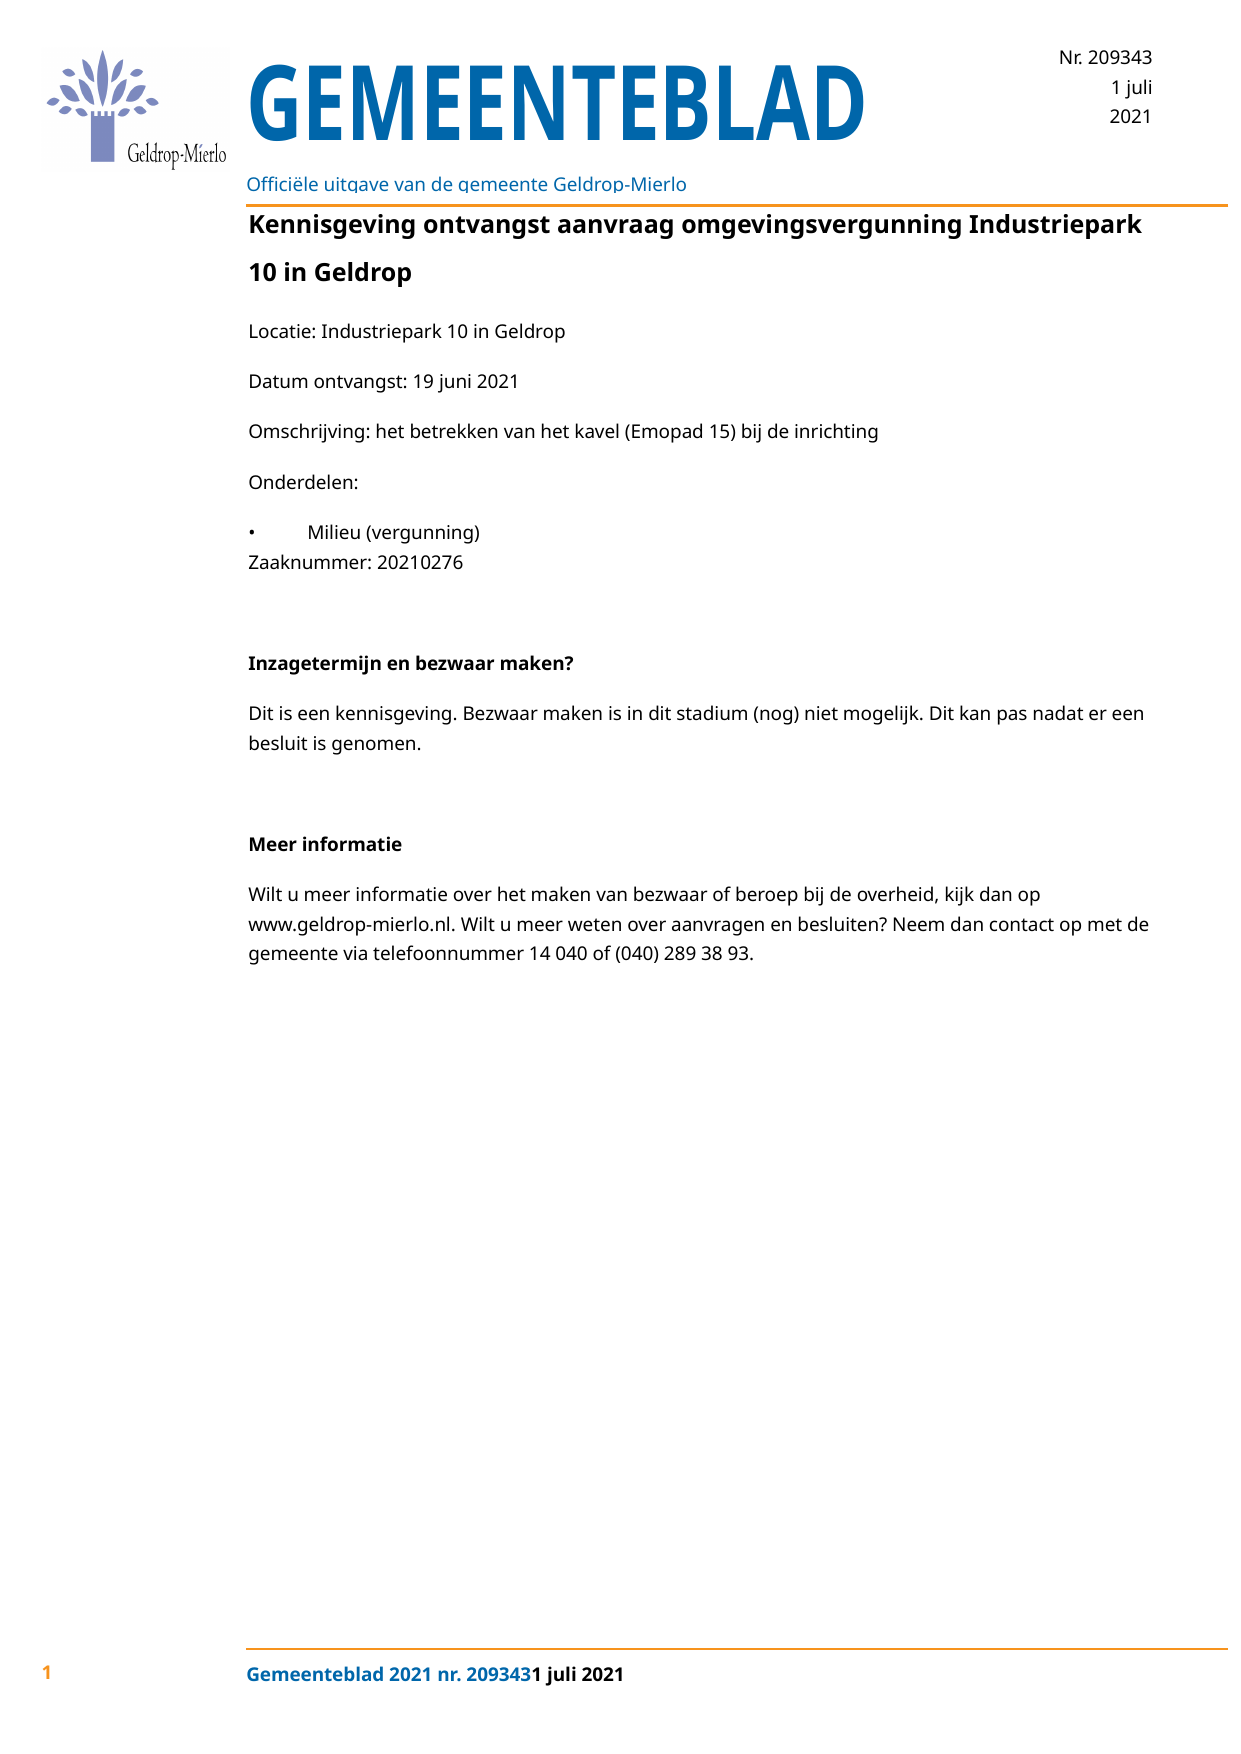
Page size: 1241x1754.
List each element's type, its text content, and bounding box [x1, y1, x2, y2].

text Onderdelen: [248, 469, 1152, 495]
text Omschrijving: het betrekken van het kavel (Emopad 15) bij de inrichting [248, 419, 1152, 444]
list Milieu (vergunning) [248, 519, 1152, 545]
text Zaaknummer: 20210276 [248, 549, 1152, 575]
text Kennisgeving ontvangst aanvraag omgevingsvergunning Industriepark 10 in Geldrop [248, 207, 1152, 288]
text Locatie: Industriepark 10 in Geldrop [248, 318, 1152, 344]
text Wilt u meer informatie over het maken van bezwaar of beroep bij de overheid, kijk dan op www.geldrop-mierlo.nl. Wilt u meer weten over aanvragen en besluiten? Neem dan contact op met de gemeente via telefoonnummer 14 040 of (040) 289 38 93. [248, 881, 1152, 966]
text Inzagetermijn en bezwaar maken? [248, 650, 1152, 676]
text Meer informatie [248, 831, 1152, 857]
picture [41, 47, 231, 172]
text Dit is een kennisgeving. Bezwaar maken is in dit stadium (nog) niet mogelijk. Dit kan pas nadat er een besluit is genomen. [248, 700, 1152, 756]
text Datum ontvangst: 19 juni 2021 [248, 368, 1152, 394]
